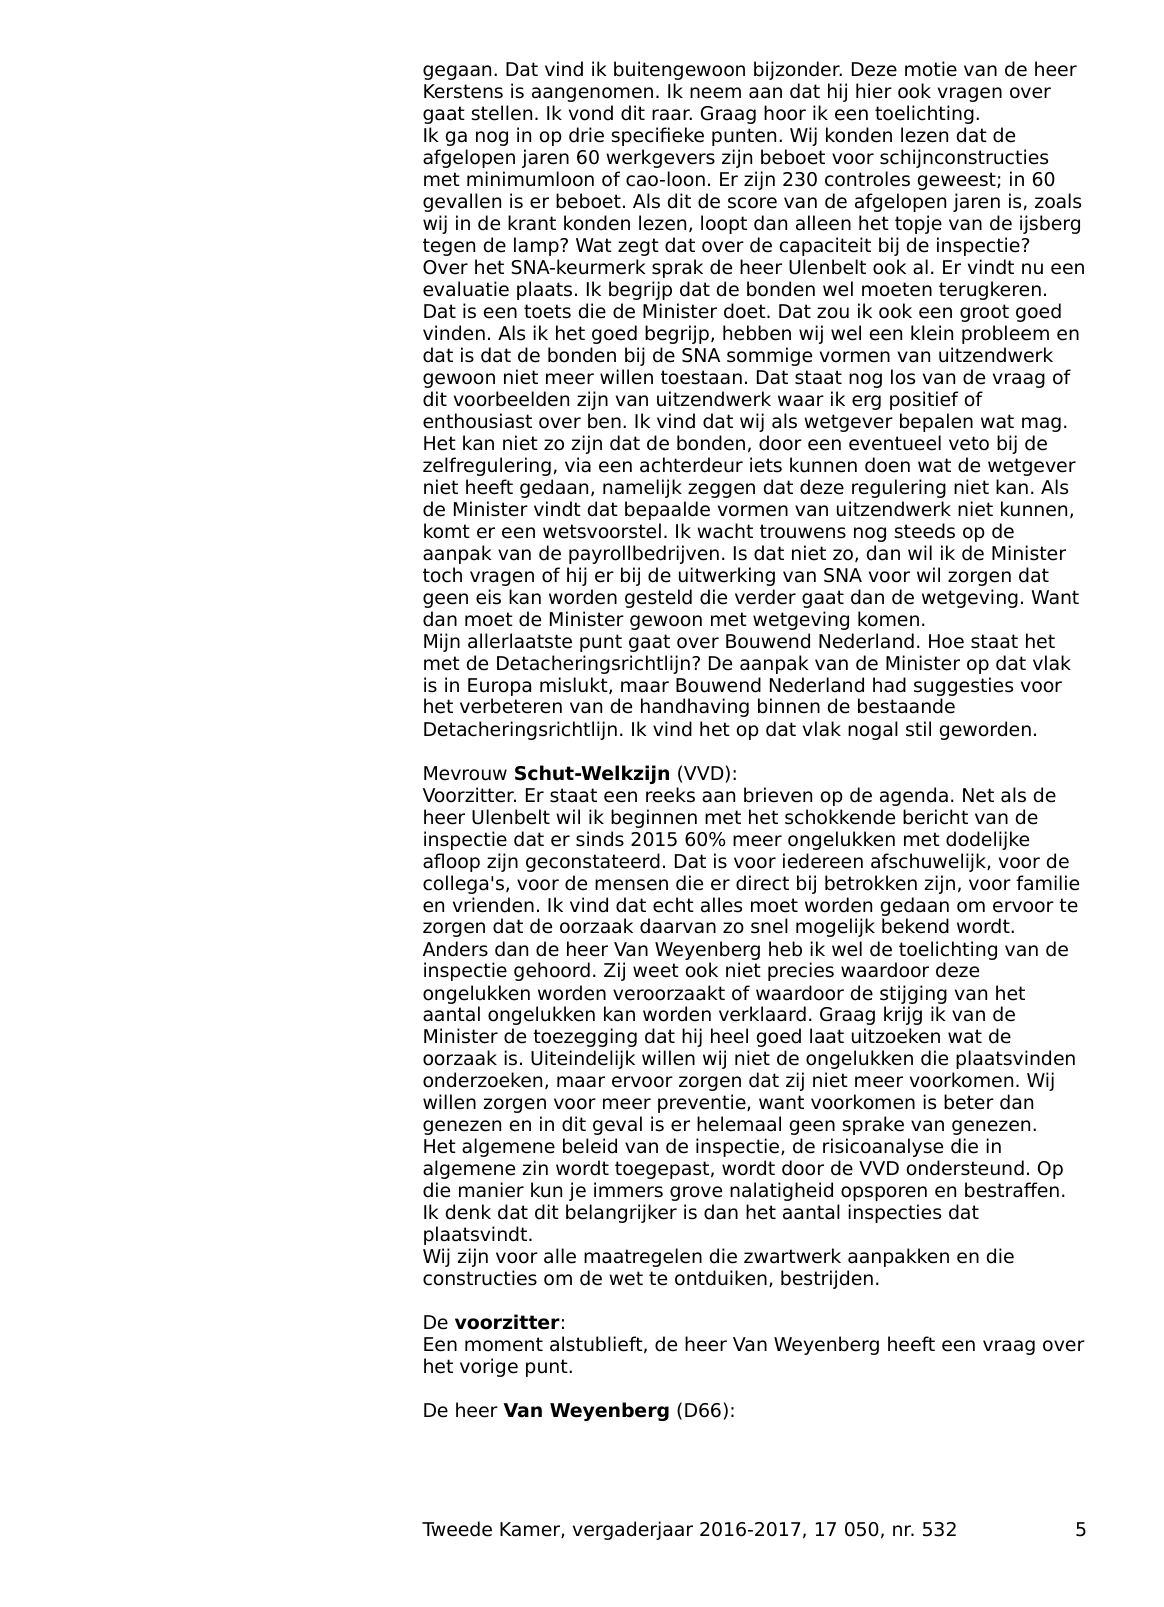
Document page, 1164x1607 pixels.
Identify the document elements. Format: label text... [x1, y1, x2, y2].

text Over het SNA-keurmerk sprak de heer Ulenbelt ook al. Er vindt nu een evaluatie plaats. Ik begrijp dat de bonden wel moeten terugkeren. Dat is een toets die de Minister doet. Dat zou ik ook een groot goed vinden. Als ik het goed begrijp, hebben wij wel een klein probleem en dat is dat de bonden bij de SNA sommige vormen van uitzendwerk gewoon niet meer willen toestaan. Dat staat nog los van de vraag of dit voorbeelden zijn van uitzendwerk waar ik erg positief of enthousiast over ben. Ik vind dat wij als wetgever bepalen wat mag. Het kan niet zo zijn dat de bonden, door een eventueel veto bij de zelfregulering, via een achterdeur iets kunnen doen wat de wetgever niet heeft gedaan, namelijk zeggen dat deze regulering niet kan. Als de Minister vindt dat bepaalde vormen van uitzendwerk niet kunnen, komt er een wetsvoorstel. Ik wacht trouwens nog steeds op de aanpak van de payrollbedrijven. Is dat niet zo, dan wil ik de Minister toch vragen of hij er bij de uitwerking van SNA voor wil zorgen dat geen eis kan worden gesteld die verder gaat dan de wetgeving. Want dan moet de Minister gewoon met wetgeving komen. [422, 257, 1087, 631]
text Mevrouw Schut-Welkzijn (VVD): [422, 763, 1087, 784]
text gegaan. Dat vind ik buitengewoon bijzonder. Deze motie van de heer Kerstens is aangenomen. Ik neem aan dat hij hier ook vragen over gaat stellen. Ik vond dit raar. Graag hoor ik een toelichting. [422, 59, 1087, 125]
text Mijn allerlaatste punt gaat over Bouwend Nederland. Hoe staat het met de Detacheringsrichtlijn? De aanpak van de Minister op dat vlak is in Europa mislukt, maar Bouwend Nederland had suggesties voor het verbeteren van de handhaving binnen de bestaande Detacheringsrichtlijn. Ik vind het op dat vlak nogal stil geworden. [422, 631, 1087, 740]
text Ik ga nog in op drie specifieke punten. Wij konden lezen dat de afgelopen jaren 60 werkgevers zijn beboet voor schijnconstructies met minimumloon of cao-loon. Er zijn 230 controles geweest; in 60 gevallen is er beboet. Als dit de score van de afgelopen jaren is, zoals wij in de krant konden lezen, loopt dan alleen het topje van de ijsberg tegen de lamp? Wat zegt dat over de capaciteit bij de inspectie? [422, 125, 1087, 257]
text De voorzitter: [422, 1312, 1087, 1334]
text De heer Van Weyenberg (D66): [422, 1400, 1087, 1422]
text Voorzitter. Er staat een reeks aan brieven op de agenda. Net als de heer Ulenbelt wil ik beginnen met het schokkende bericht van de inspectie dat er sinds 2015 60% meer ongelukken met dodelijke afloop zijn geconstateerd. Dat is voor iedereen afschuwelijk, voor de collega's, voor de mensen die er direct bij betrokken zijn, voor familie en vrienden. Ik vind dat echt alles moet worden gedaan om ervoor te zorgen dat de oorzaak daarvan zo snel mogelijk bekend wordt. Anders dan de heer Van Weyenberg heb ik wel de toelichting van de inspectie gehoord. Zij weet ook niet precies waardoor deze ongelukken worden veroorzaakt of waardoor de stijging van het aantal ongelukken kan worden verklaard. Graag krijg ik van de Minister de toezegging dat hij heel goed laat uitzoeken wat de oorzaak is. Uiteindelijk willen wij niet de ongelukken die plaatsvinden onderzoeken, maar ervoor zorgen dat zij niet meer voorkomen. Wij willen zorgen voor meer preventie, want voorkomen is beter dan genezen en in dit geval is er helemaal geen sprake van genezen. [422, 784, 1087, 1136]
text Een moment alstublieft, de heer Van Weyenberg heeft een vraag over het vorige punt. [422, 1334, 1087, 1378]
text Het algemene beleid van de inspectie, de risicoanalyse die in algemene zin wordt toegepast, wordt door de VVD ondersteund. Op die manier kun je immers grove nalatigheid opsporen en bestraffen. Ik denk dat dit belangrijker is dan het aantal inspecties dat plaatsvindt. [422, 1136, 1087, 1246]
text Wij zijn voor alle maatregelen die zwartwerk aanpakken en die constructies om de wet te ontduiken, bestrijden. [422, 1246, 1087, 1290]
